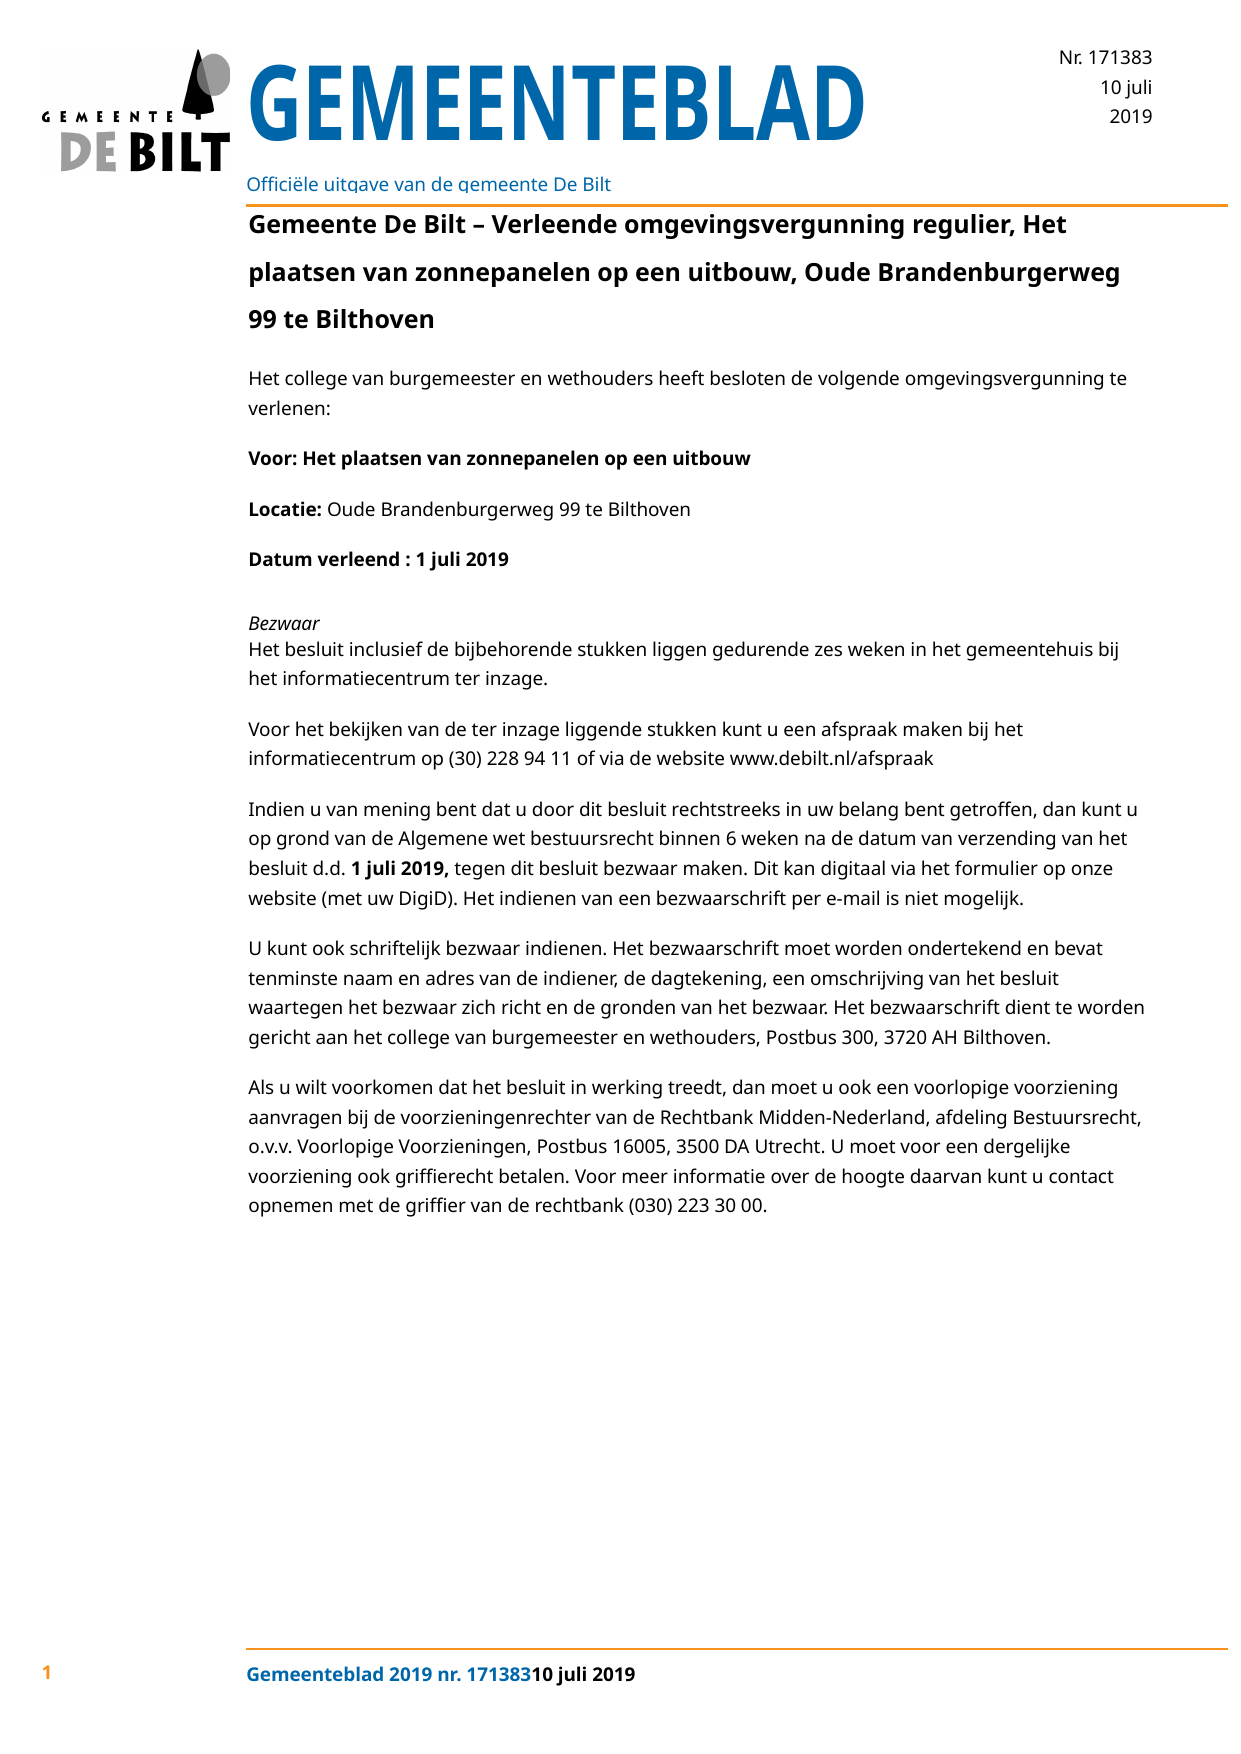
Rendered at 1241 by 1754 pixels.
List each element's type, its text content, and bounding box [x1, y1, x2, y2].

text Voor: Het plaatsen van zonnepanelen op een uitbouw [248, 446, 1152, 471]
text U kunt ook schriftelijk bezwaar indienen. Het bezwaarschrift moet worden ondertekend en bevat tenminste naam en adres van de indiener, de dagtekening, een omschrijving van het besluit waartegen het bezwaar zich richt en de gronden van het bezwaar. Het bezwaarschrift dient te worden gericht aan het college van burgemeester en wethouders, Postbus 300, 3720 AH Bilthoven. [248, 935, 1152, 1050]
text Locatie: Oude Brandenburgerweg 99 te Bilthoven [248, 496, 1152, 522]
text Indien u van mening bent dat u door dit besluit rechtstreeks in uw belang bent getroffen, dan kunt u op grond van de Algemene wet bestuursrecht binnen 6 weken na de datum van verzending van het besluit d.d. 1 juli 2019, tegen dit besluit bezwaar maken. Dit kan digitaal via het formulier op onze website (met uw DigiD). Het indienen van een bezwaarschrift per e-mail is niet mogelijk. [248, 796, 1152, 911]
text Bezwaar [248, 610, 1152, 636]
text Gemeente De Bilt – Verleende omgevingsvergunning regulier, Het plaatsen van zonnepanelen op een uitbouw, Oude Brandenburgerweg 99 te Bilthoven [248, 207, 1152, 336]
text Datum verleend : 1 juli 2019 [248, 546, 1152, 572]
picture [41, 47, 231, 172]
text Voor het bekijken van de ter inzage liggende stukken kunt u een afspraak maken bij het informatiecentrum op (30) 228 94 11 of via de website www.debilt.nl/afspraak [248, 716, 1152, 771]
text Het college van burgemeester en wethouders heeft besloten de volgende omgevingsvergunning te verlenen: [248, 366, 1152, 421]
text Het besluit inclusief de bijbehorende stukken liggen gedurende zes weken in het gemeentehuis bij het informatiecentrum ter inzage. [248, 636, 1152, 691]
text Als u wilt voorkomen dat het besluit in werking treedt, dan moet u ook een voorlopige voorziening aanvragen bij de voorzieningenrechter van de Rechtbank Midden-Nederland, afdeling Bestuursrecht, o.v.v. Voorlopige Voorzieningen, Postbus 16005, 3500 DA Utrecht. U moet voor een dergelijke voorziening ook griffierecht betalen. Voor meer informatie over de hoogte daarvan kunt u contact opnemen met de griffier van de rechtbank (030) 223 30 00. [248, 1074, 1152, 1218]
